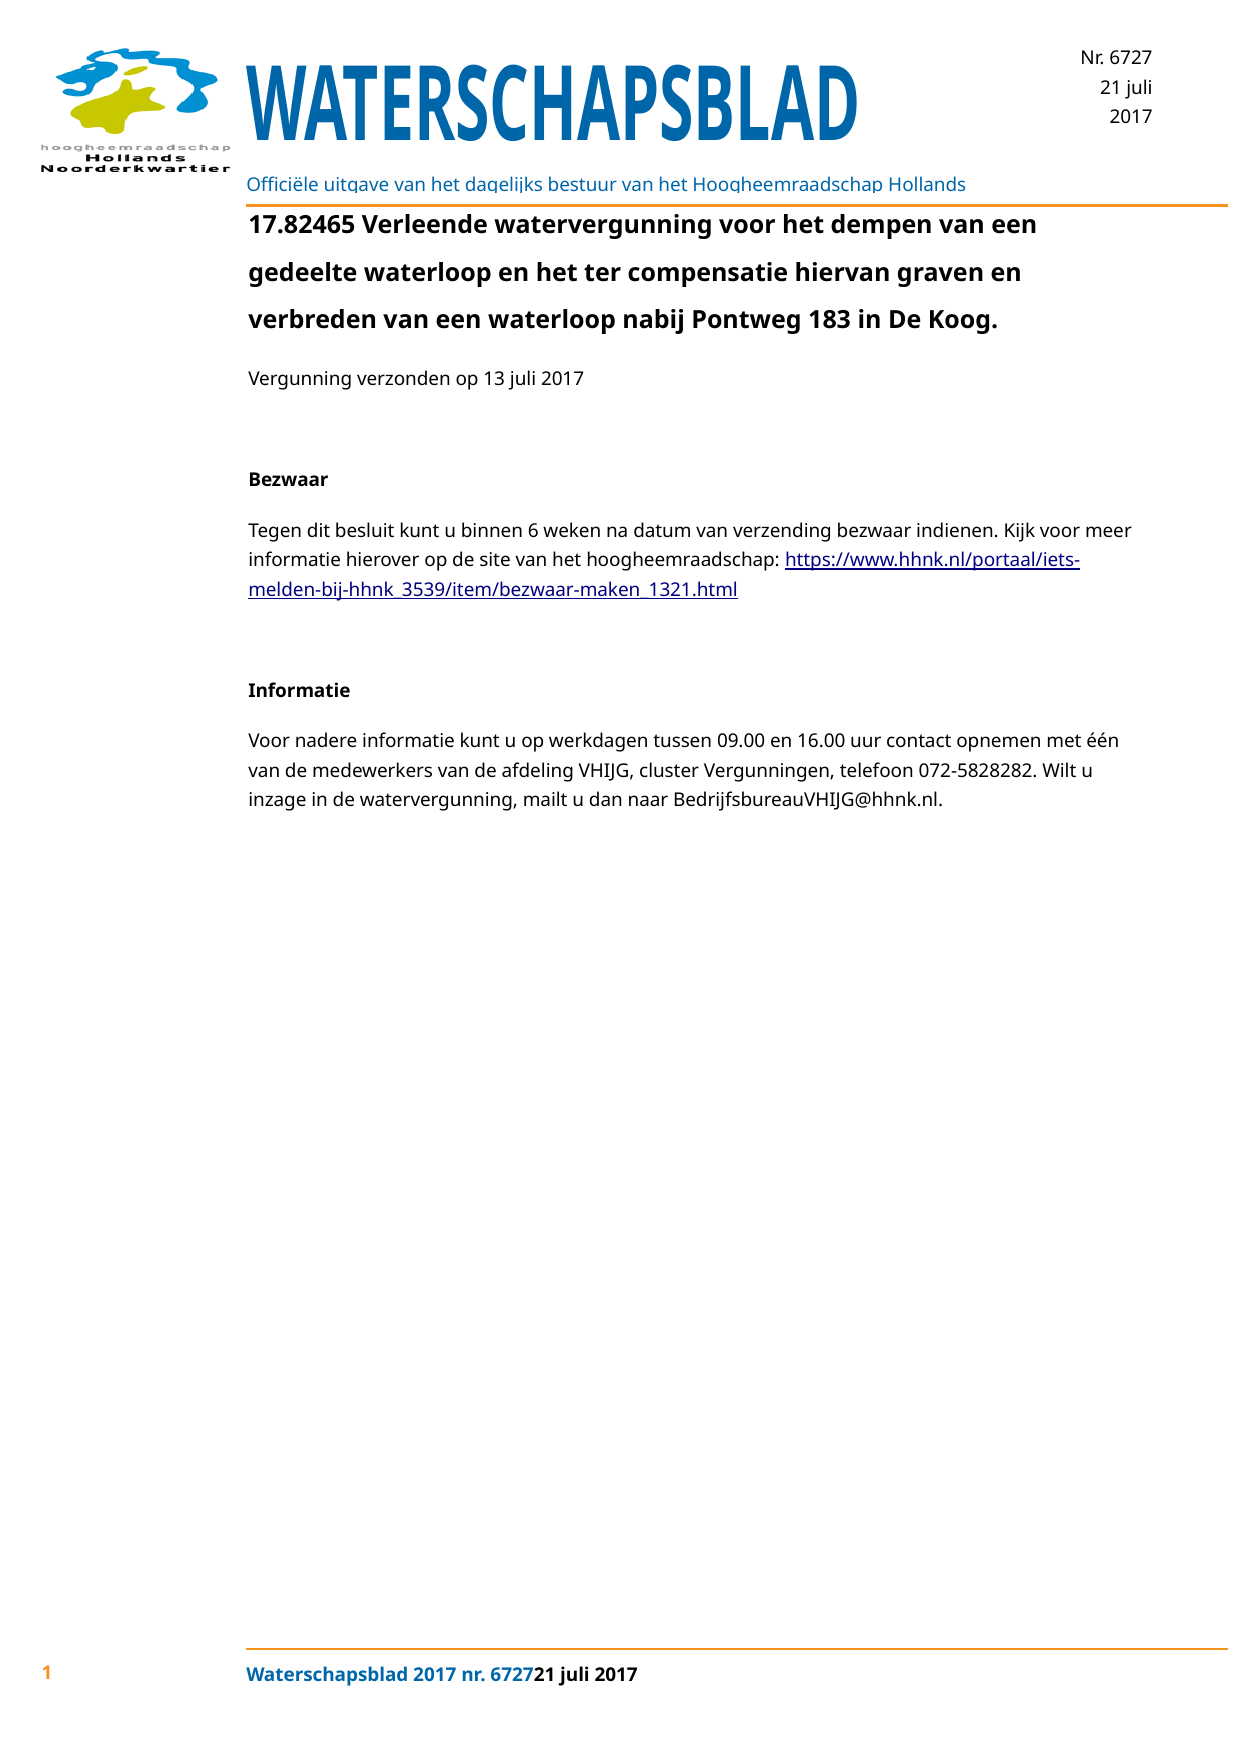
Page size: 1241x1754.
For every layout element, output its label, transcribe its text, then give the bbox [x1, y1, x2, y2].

text Bezwaar [248, 466, 1152, 492]
text Vergunning verzonden op 13 juli 2017 [248, 366, 1152, 391]
picture [41, 47, 231, 172]
text Tegen dit besluit kunt u binnen 6 weken na datum van verzending bezwaar indienen. Kijk voor meer informatie hierover op de site van het hoogheemraadschap: https://www.hhnk.nl/portaal/iets-melden-bij-hhnk_3539/item/bezwaar-maken_1321.html [248, 517, 1152, 602]
text Informatie [248, 677, 1152, 702]
text Voor nadere informatie kunt u op werkdagen tussen 09.00 en 16.00 uur contact opnemen met één van de medewerkers van de afdeling VHIJG, cluster Vergunningen, telefoon 072-5828282. Wilt u inzage in de watervergunning, mailt u dan naar BedrijfsbureauVHIJG@hhnk.nl. [248, 727, 1152, 812]
text 17.82465 Verleende watervergunning voor het dempen van een gedeelte waterloop en het ter compensatie hiervan graven en verbreden van een waterloop nabij Pontweg 183 in De Koog. [248, 207, 1152, 336]
